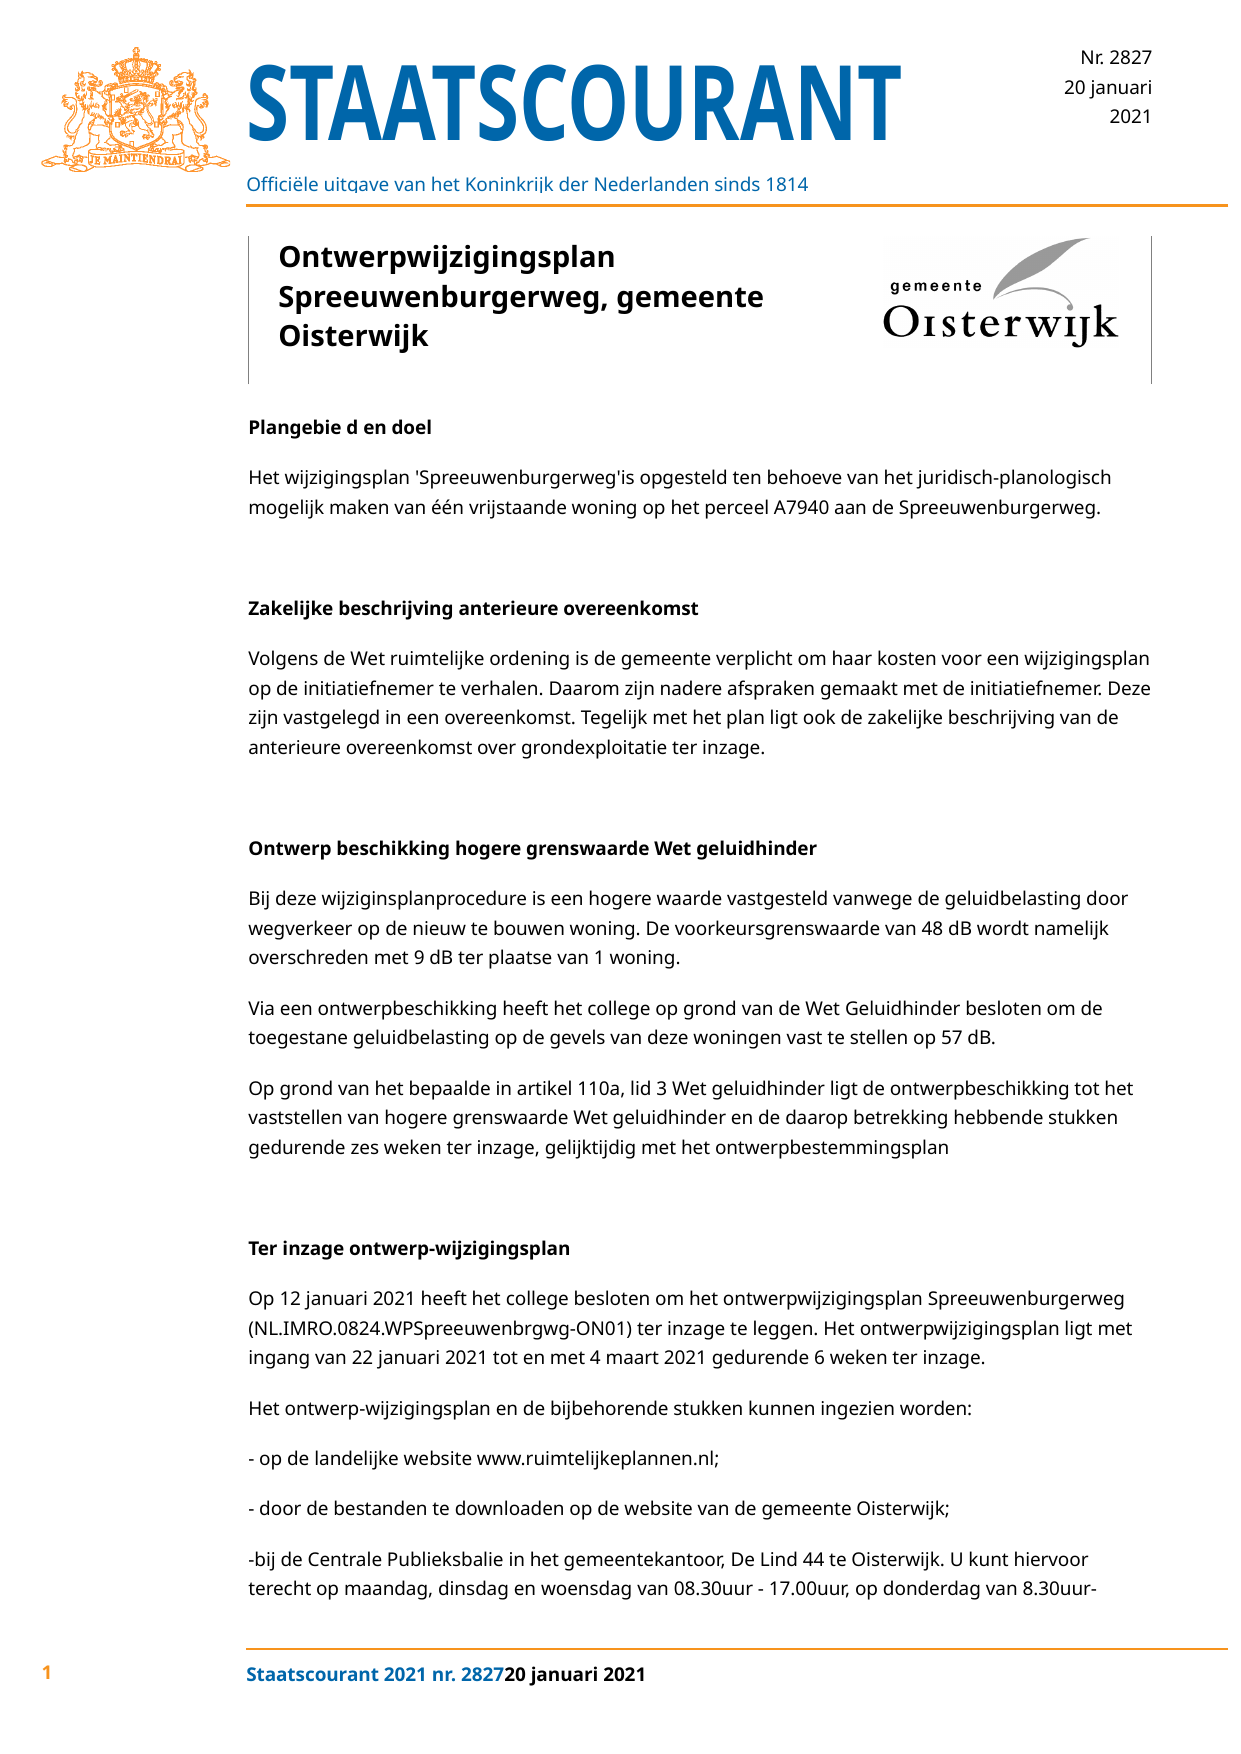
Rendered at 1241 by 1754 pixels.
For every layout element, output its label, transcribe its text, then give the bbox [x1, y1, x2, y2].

text Ontwerp beschikking hogere grenswaarde Wet geluidhinder [248, 835, 1152, 861]
text Op grond van het bepaalde in artikel 110a, lid 3 Wet geluidhinder ligt de ontwerpbeschikking tot het vaststellen van hogere grenswaarde Wet geluidhinder en de daarop betrekking hebbende stukken gedurende zes weken ter inzage, gelijktijdig met het ontwerpbestemmingsplan [248, 1075, 1152, 1160]
table_header [850, 236, 1151, 384]
text Via een ontwerpbeschikking heeft het college op grond van de Wet Geluidhinder besloten om de toegestane geluidbelasting op de gevels van deze woningen vast te stellen op 57 dB. [248, 995, 1152, 1050]
text - door de bestanden te downloaden op de website van de gemeente Oisterwijk; [248, 1496, 1152, 1521]
text Op 12 januari 2021 heeft het college besloten om het ontwerpwijzigingsplan Spreeuwenburgerweg (NL.IMRO.0824.WPSpreeuwenbrgwg-ON01) ter inzage te leggen. Het ontwerpwijzigingsplan ligt met ingang van 22 januari 2021 tot en met 4 maart 2021 gedurende 6 weken ter inzage. [248, 1285, 1152, 1370]
table_header Ontwerpwijzigingsplan Spreeuwenburgerweg, gemeente Oisterwijk [249, 236, 850, 384]
text - op de landelijke website www.ruimtelijkeplannen.nl; [248, 1445, 1152, 1471]
text Ter inzage ontwerp-wijzigingsplan [248, 1235, 1152, 1261]
text Het wijzigingsplan 'Spreeuwenburgerweg'is opgesteld ten behoeve van het juridisch-planologisch mogelijk maken van één vrijstaande woning op het perceel A7940 aan de Spreeuwenburgerweg. [248, 464, 1152, 520]
text Bij deze wijziginsplanprocedure is een hogere waarde vastgesteld vanwege de geluidbelasting door wegverkeer op de nieuw te bouwen woning. De voorkeursgrenswaarde van 48 dB wordt namelijk overschreden met 9 dB ter plaatse van 1 woning. [248, 885, 1152, 970]
text Het ontwerp-wijzigingsplan en de bijbehorende stukken kunnen ingezien worden: [248, 1395, 1152, 1421]
picture [882, 236, 1119, 348]
text Volgens de Wet ruimtelijke ordening is de gemeente verplicht om haar kosten voor een wijzigingsplan op de initiatiefnemer te verhalen. Daarom zijn nadere afspraken gemaakt met de initiatiefnemer. Deze zijn vastgelegd in een overeenkomst. Tegelijk met het plan ligt ook de zakelijke beschrijving van de anterieure overeenkomst over grondexploitatie ter inzage. [248, 645, 1152, 760]
picture [41, 47, 231, 172]
text Zakelijke beschrijving anterieure overeenkomst [248, 595, 1152, 621]
text Plangebie d en doel [248, 414, 1152, 440]
text -bij de Centrale Publieksbalie in het gemeentekantoor, De Lind 44 te Oisterwijk. U kunt hiervoor terecht op maandag, dinsdag en woensdag van 08.30uur - 17.00uur, op donderdag van 8.30uur- [248, 1546, 1152, 1601]
